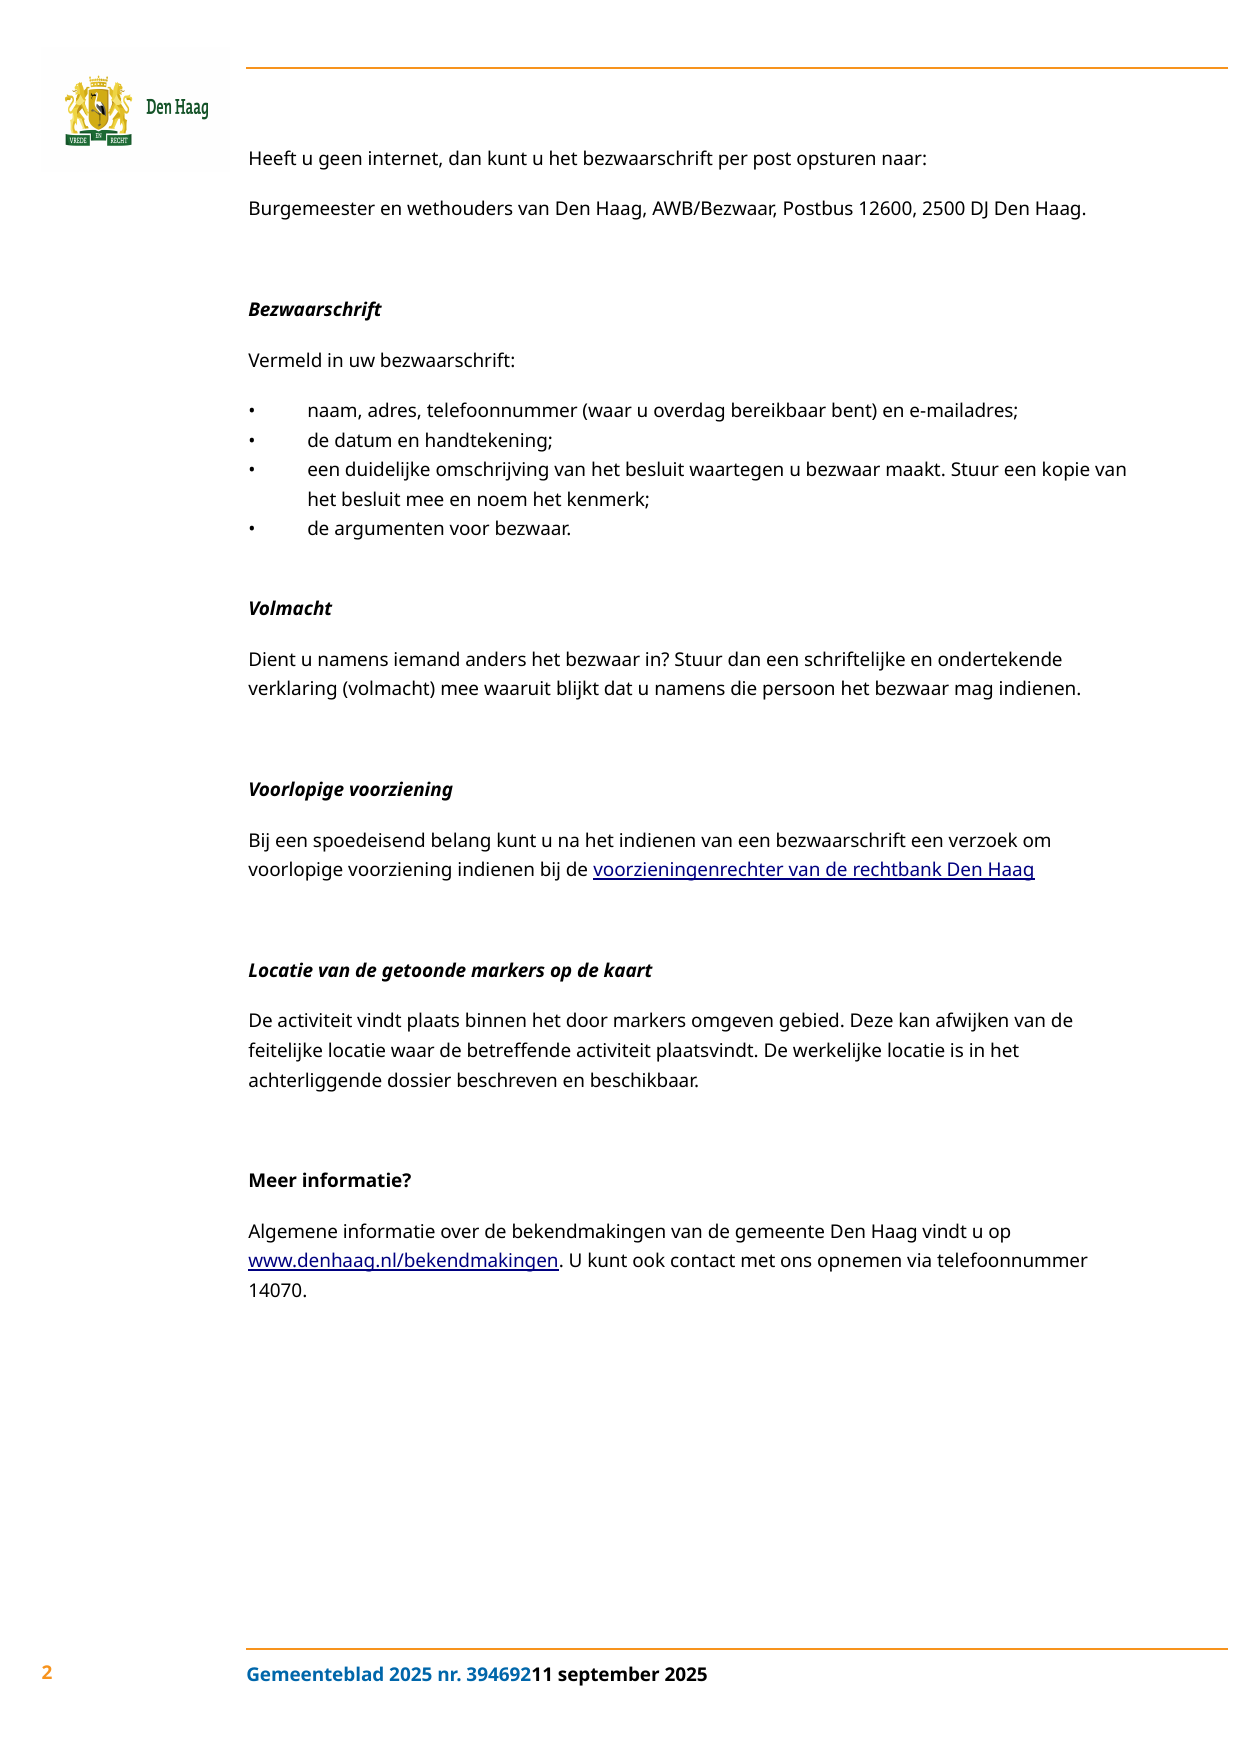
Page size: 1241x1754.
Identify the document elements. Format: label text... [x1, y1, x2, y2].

list de datum en handtekening; [248, 427, 1152, 453]
text Meer informatie? [248, 1168, 1152, 1193]
list de argumenten voor bezwaar. [248, 516, 1152, 541]
text Heeft u geen internet, dan kunt u het bezwaarschrift per post opsturen naar: [248, 145, 1152, 171]
text Dient u namens iemand anders het bezwaar in? Stuur dan een schriftelijke en ondertekende verklaring (volmacht) mee waaruit blijkt dat u namens die persoon het bezwaar mag indienen. [248, 646, 1152, 701]
text Algemene informatie over de bekendmakingen van de gemeente Den Haag vindt u op www.denhaag.nl/bekendmakingen. U kunt ook contact met ons opnemen via telefoonnummer 14070. [248, 1218, 1152, 1303]
text De activiteit vindt plaats binnen het door markers omgeven gebied. Deze kan afwijken van de feitelijke locatie waar de betreffende activiteit plaatsvindt. De werkelijke locatie is in het achterliggende dossier beschreven en beschikbaar. [248, 1008, 1152, 1093]
text Volmacht [248, 596, 1152, 621]
text Locatie van de getoonde markers op de kaart [248, 957, 1152, 983]
text Burgemeester en wethouders van Den Haag, AWB/Bezwaar, Postbus 12600, 2500 DJ Den Haag. [248, 196, 1152, 221]
text Vermeld in uw bezwaarschrift: [248, 347, 1152, 373]
text Voorlopige voorziening [248, 776, 1152, 802]
text Bezwaarschrift [248, 296, 1152, 322]
text Bij een spoedeisend belang kunt u na het indienen van een bezwaarschrift een verzoek om voorlopige voorziening indienen bij de voorzieningenrechter van de rechtbank Den Haag [248, 827, 1152, 882]
list een duidelijke omschrijving van het besluit waartegen u bezwaar maakt. Stuur een kopie van het besluit mee en noem het kenmerk; [248, 456, 1152, 512]
list naam, adres, telefoonnummer (waar u overdag bereikbaar bent) en e-mailadres; [248, 397, 1152, 423]
picture [41, 47, 231, 172]
